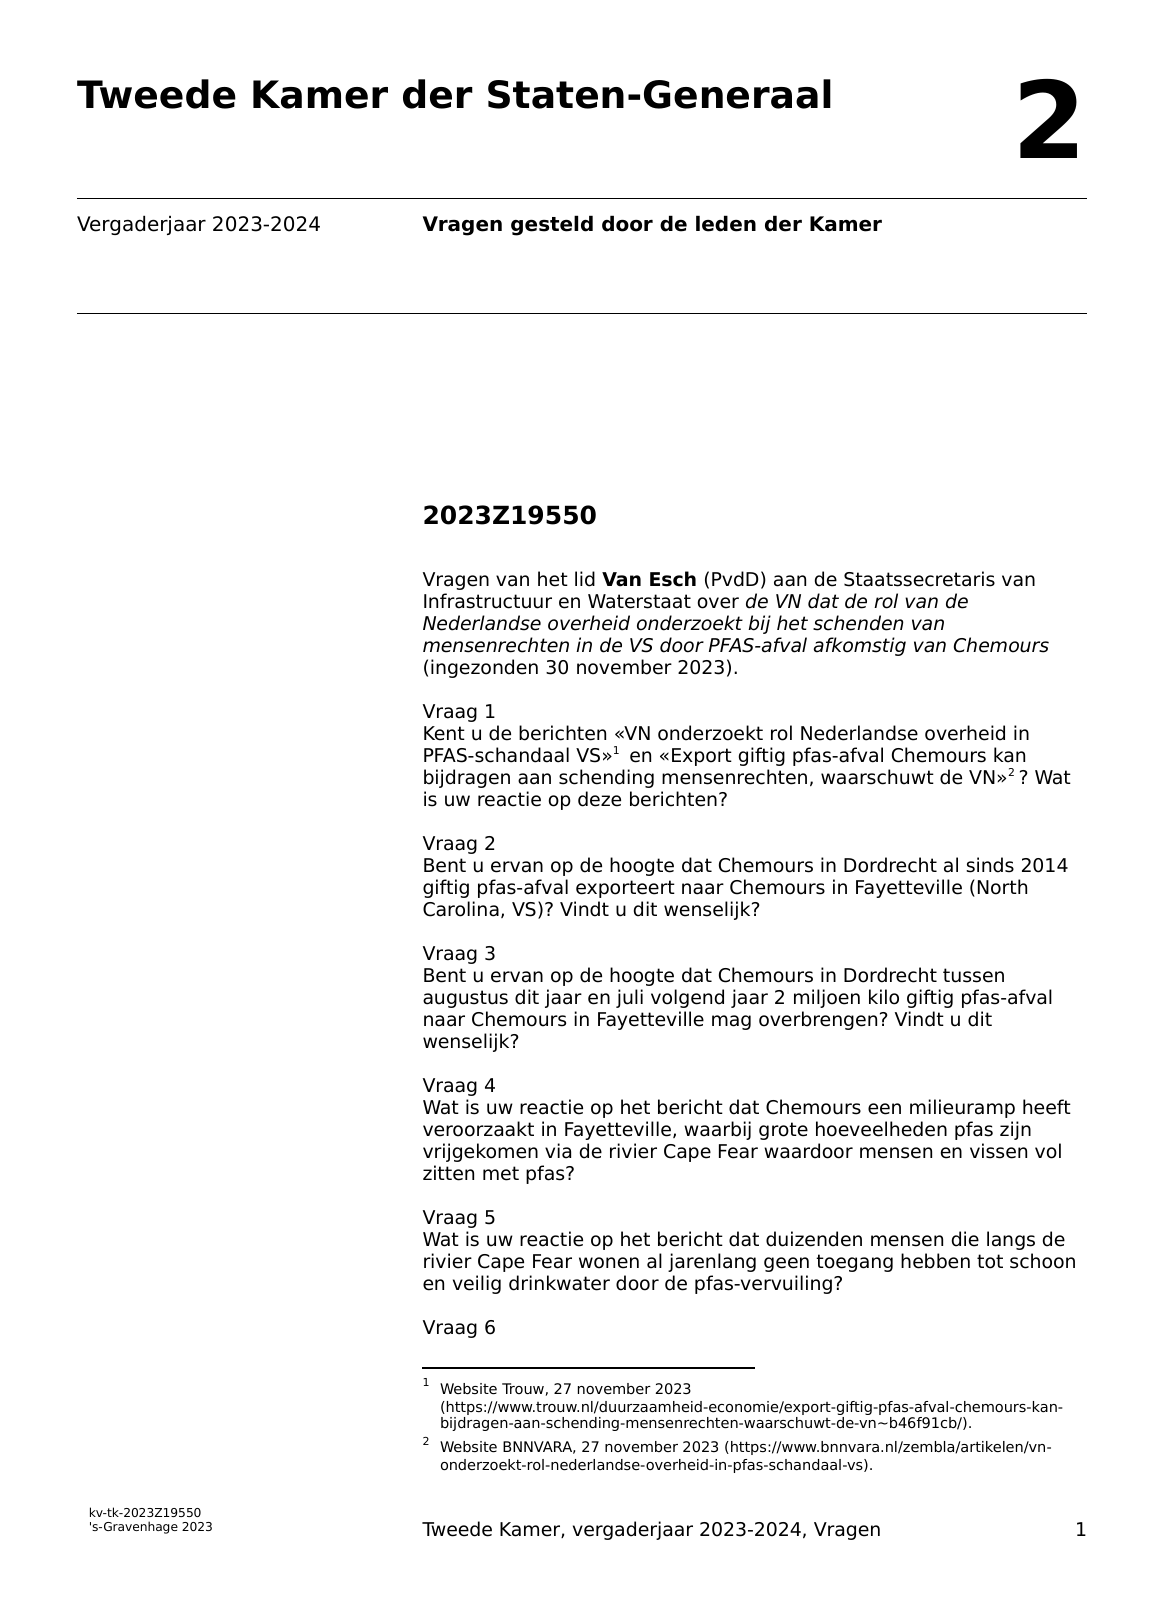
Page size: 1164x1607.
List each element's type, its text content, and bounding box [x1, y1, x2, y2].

text Website BNNVARA, 27 november 2023 (https://www.bnnvara.nl/zembla/artikelen/vn-onderzoekt-rol-nederlandse-overheid-in-pfas-schandaal-vs). [422, 1435, 1087, 1474]
text Kent u de berichten «VN onderzoekt rol Nederlandse overheid in PFAS-schandaal VS» en «Export giftig pfas-afval Chemours kan bijdragen aan schending mensenrechten, waarschuwt de VN»? Wat is uw reactie op deze berichten? [422, 723, 1087, 811]
table_header 2 [886, 59, 1087, 198]
text Vragen van het lid Van Esch (PvdD) aan de Staatssecretaris van Infrastructuur en Waterstaat over de VN dat de rol van de Nederlandse overheid onderzoekt bij het schenden van mensenrechten in de VS door PFAS-afval afkomstig van Chemours (ingezonden 30 november 2023). [422, 569, 1087, 679]
text Wat is uw reactie op het bericht dat Chemours een milieuramp heeft veroorzaakt in Fayetteville, waarbij grote hoeveelheden pfas zijn vrijgekomen via de rivier Cape Fear waardoor mensen en vissen vol zitten met pfas? [422, 1097, 1087, 1185]
table_cell Vragen gesteld door de leden der Kamer [422, 199, 1087, 313]
text 's-Gravenhage 2023 [88, 1520, 323, 1534]
text Bent u ervan op de hoogte dat Chemours in Dordrecht al sinds 2014 giftig pfas-afval exporteert naar Chemours in Fayetteville (North Carolina, VS)? Vindt u dit wenselijk? [422, 855, 1087, 921]
text Vraag 3 [422, 943, 1087, 965]
text Vraag 6 [422, 1317, 1087, 1339]
text 2023Z19550 [422, 501, 1087, 531]
text Vraag 1 [422, 701, 1087, 723]
text Bent u ervan op de hoogte dat Chemours in Dordrecht tussen augustus dit jaar en juli volgend jaar 2 miljoen kilo giftig pfas-afval naar Chemours in Fayetteville mag overbrengen? Vindt u dit wenselijk? [422, 965, 1087, 1053]
text Vraag 5 [422, 1207, 1087, 1229]
text kv-tk-2023Z19550 [88, 1506, 323, 1520]
table_cell Vergaderjaar 2023-2024 [77, 199, 422, 313]
text Vraag 2 [422, 833, 1087, 855]
text Website Trouw, 27 november 2023 (https://www.trouw.nl/duurzaamheid-economie/export-giftig-pfas-afval-chemours-kan-bijdragen-aan-schending-mensenrechten-waarschuwt-de-vn~b46f91cb/). [422, 1377, 1087, 1432]
text Vraag 4 [422, 1075, 1087, 1097]
table_header Tweede Kamer der Staten-Generaal [77, 59, 886, 198]
text Wat is uw reactie op het bericht dat duizenden mensen die langs de rivier Cape Fear wonen al jarenlang geen toegang hebben tot schoon en veilig drinkwater door de pfas-vervuiling? [422, 1229, 1087, 1295]
